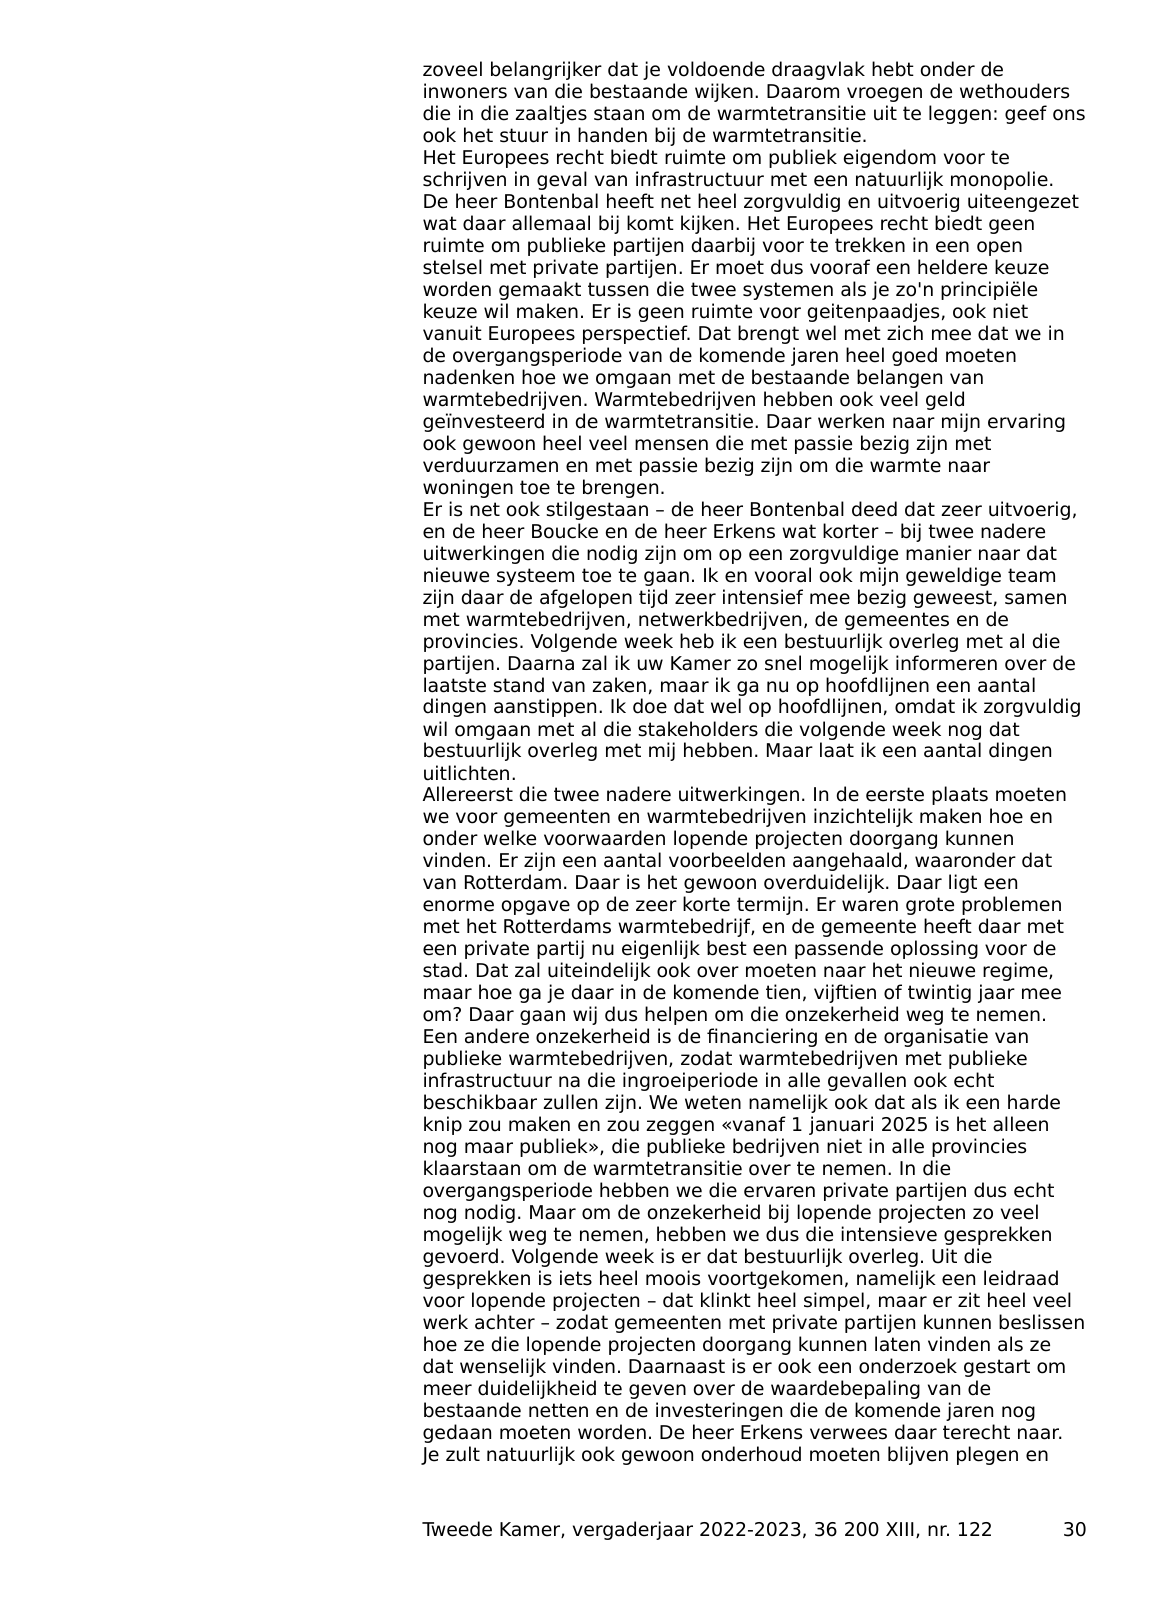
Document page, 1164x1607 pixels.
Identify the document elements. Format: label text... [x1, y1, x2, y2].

text Een andere onzekerheid is de financiering en de organisatie van publieke warmtebedrijven, zodat warmtebedrijven met publieke infrastructuur na die ingroeiperiode in alle gevallen ook echt beschikbaar zullen zijn. We weten namelijk ook dat als ik een harde knip zou maken en zou zeggen «vanaf 1 januari 2025 is het alleen nog maar publiek», die publieke bedrijven niet in alle provincies klaarstaan om de warmtetransitie over te nemen. In die overgangsperiode hebben we die ervaren private partijen dus echt nog nodig. Maar om de onzekerheid bij lopende projecten zo veel mogelijk weg te nemen, hebben we dus die intensieve gesprekken gevoerd. Volgende week is er dat bestuurlijk overleg. Uit die gesprekken is iets heel moois voortgekomen, namelijk een leidraad voor lopende projecten – dat klinkt heel simpel, maar er zit heel veel werk achter – zodat gemeenten met private partijen kunnen beslissen hoe ze die lopende projecten doorgang kunnen laten vinden als ze dat wenselijk vinden. Daarnaast is er ook een onderzoek gestart om meer duidelijkheid te geven over de waardebepaling van de bestaande netten en de investeringen die de komende jaren nog gedaan moeten worden. De heer Erkens verwees daar terecht naar. Je zult natuurlijk ook gewoon onderhoud moeten blijven plegen en [422, 1026, 1087, 1466]
text Allereerst die twee nadere uitwerkingen. In de eerste plaats moeten we voor gemeenten en warmtebedrijven inzichtelijk maken hoe en onder welke voorwaarden lopende projecten doorgang kunnen vinden. Er zijn een aantal voorbeelden aangehaald, waaronder dat van Rotterdam. Daar is het gewoon overduidelijk. Daar ligt een enorme opgave op de zeer korte termijn. Er waren grote problemen met het Rotterdams warmtebedrijf, en de gemeente heeft daar met een private partij nu eigenlijk best een passende oplossing voor de stad. Dat zal uiteindelijk ook over moeten naar het nieuwe regime, maar hoe ga je daar in de komende tien, vijftien of twintig jaar mee om? Daar gaan wij dus helpen om die onzekerheid weg te nemen. [422, 784, 1087, 1026]
text zoveel belangrijker dat je voldoende draagvlak hebt onder de inwoners van die bestaande wijken. Daarom vroegen de wethouders die in die zaaltjes staan om de warmtetransitie uit te leggen: geef ons ook het stuur in handen bij de warmtetransitie. [422, 59, 1087, 147]
text Het Europees recht biedt ruimte om publiek eigendom voor te schrijven in geval van infrastructuur met een natuurlijk monopolie. De heer Bontenbal heeft net heel zorgvuldig en uitvoerig uiteengezet wat daar allemaal bij komt kijken. Het Europees recht biedt geen ruimte om publieke partijen daarbij voor te trekken in een open stelsel met private partijen. Er moet dus vooraf een heldere keuze worden gemaakt tussen die twee systemen als je zo'n principiële keuze wil maken. Er is geen ruimte voor geitenpaadjes, ook niet vanuit Europees perspectief. Dat brengt wel met zich mee dat we in de overgangsperiode van de komende jaren heel goed moeten nadenken hoe we omgaan met de bestaande belangen van warmtebedrijven. Warmtebedrijven hebben ook veel geld geïnvesteerd in de warmtetransitie. Daar werken naar mijn ervaring ook gewoon heel veel mensen die met passie bezig zijn met verduurzamen en met passie bezig zijn om die warmte naar woningen toe te brengen. [422, 147, 1087, 499]
text Er is net ook stilgestaan – de heer Bontenbal deed dat zeer uitvoerig, en de heer Boucke en de heer Erkens wat korter – bij twee nadere uitwerkingen die nodig zijn om op een zorgvuldige manier naar dat nieuwe systeem toe te gaan. Ik en vooral ook mijn geweldige team zijn daar de afgelopen tijd zeer intensief mee bezig geweest, samen met warmtebedrijven, netwerkbedrijven, de gemeentes en de provincies. Volgende week heb ik een bestuurlijk overleg met al die partijen. Daarna zal ik uw Kamer zo snel mogelijk informeren over de laatste stand van zaken, maar ik ga nu op hoofdlijnen een aantal dingen aanstippen. Ik doe dat wel op hoofdlijnen, omdat ik zorgvuldig wil omgaan met al die stakeholders die volgende week nog dat bestuurlijk overleg met mij hebben. Maar laat ik een aantal dingen uitlichten. [422, 499, 1087, 784]
